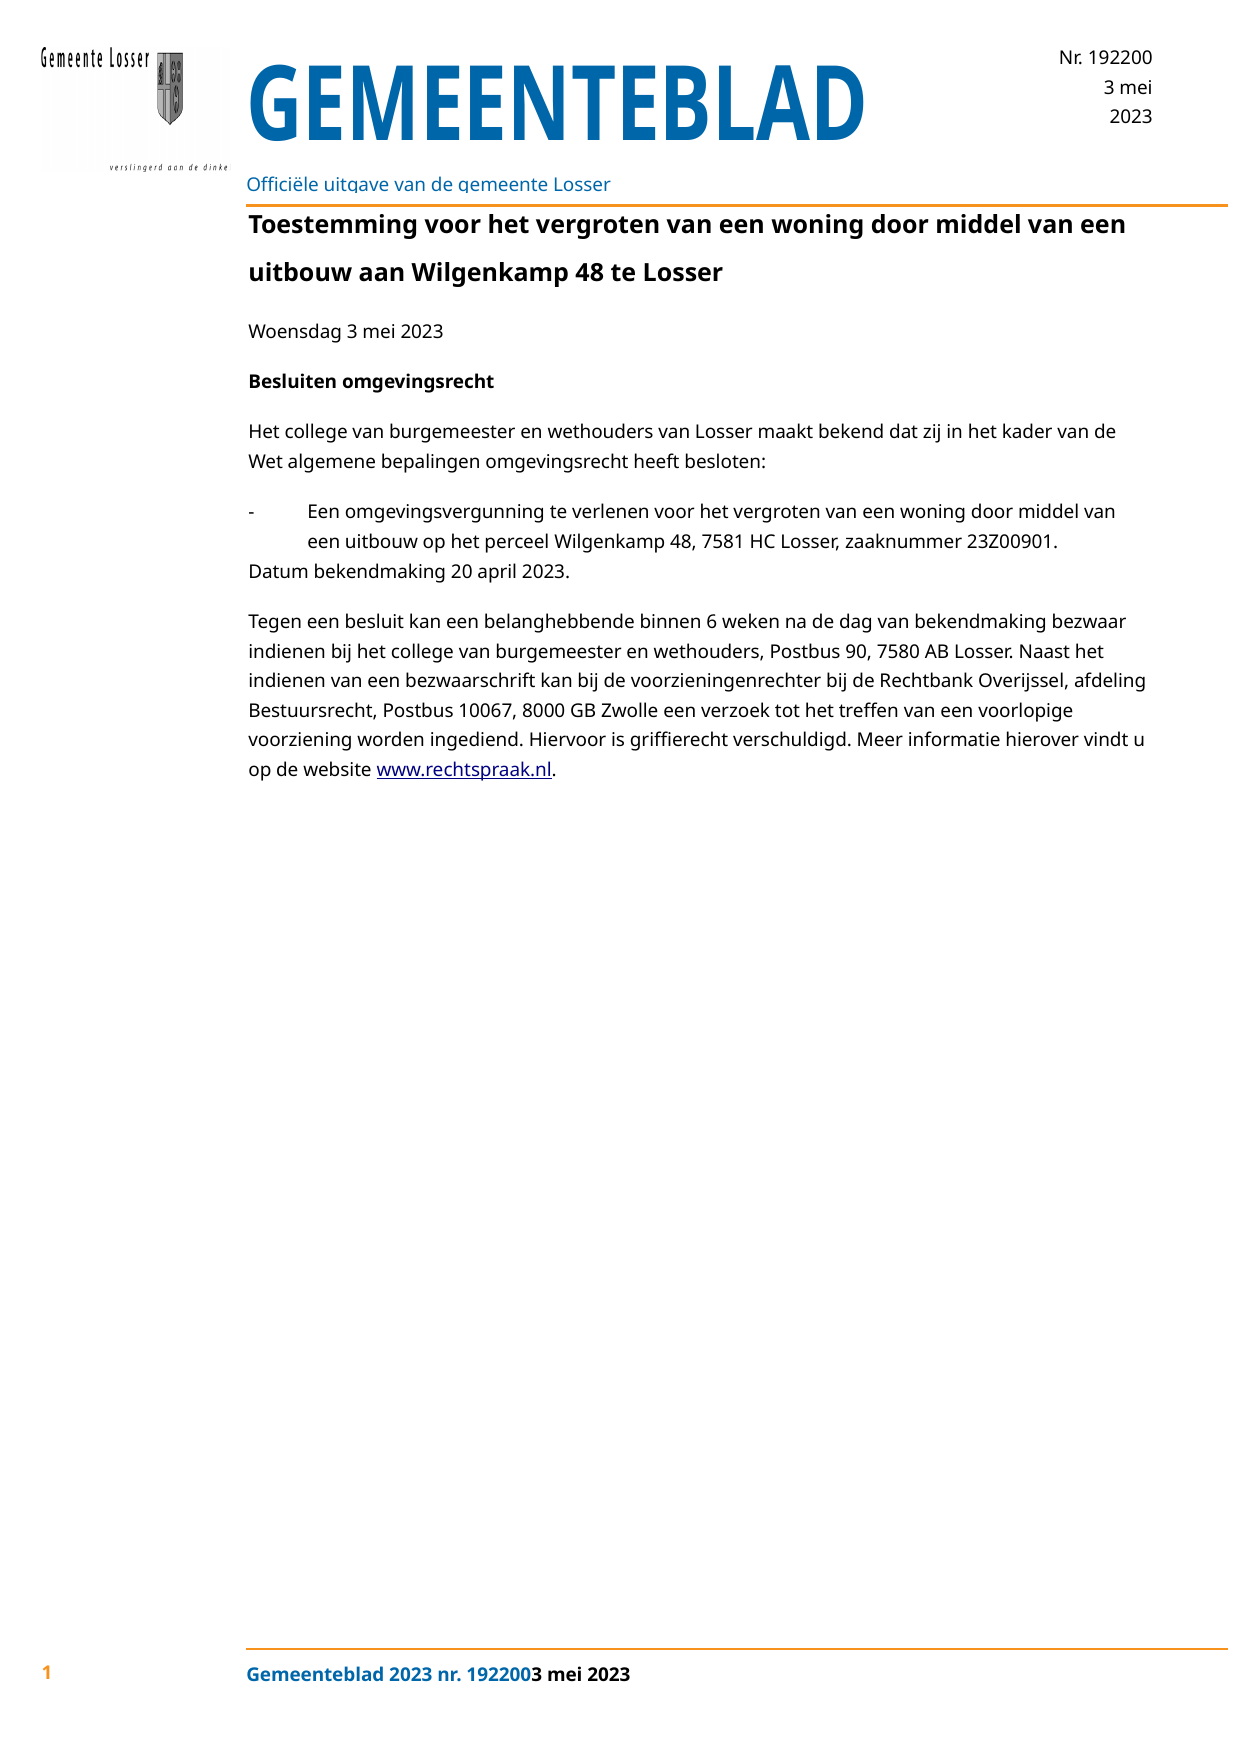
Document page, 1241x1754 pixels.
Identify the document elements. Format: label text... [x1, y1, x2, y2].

text Het college van burgemeester en wethouders van Losser maakt bekend dat zij in het kader van de Wet algemene bepalingen omgevingsrecht heeft besloten: [248, 419, 1152, 474]
text Woensdag 3 mei 2023 [248, 318, 1152, 344]
text Besluiten omgevingsrecht [248, 368, 1152, 394]
list Een omgevingsvergunning te verlenen voor het vergroten van een woning door middel van een uitbouw op het perceel Wilgenkamp 48, 7581 HC Losser, zaaknummer 23Z00901. [248, 499, 1152, 554]
picture [41, 47, 231, 172]
text Datum bekendmaking 20 april 2023. [248, 558, 1152, 584]
text Toestemming voor het vergroten van een woning door middel van een uitbouw aan Wilgenkamp 48 te Losser [248, 207, 1152, 288]
text Tegen een besluit kan een belanghebbende binnen 6 weken na de dag van bekendmaking bezwaar indienen bij het college van burgemeester en wethouders, Postbus 90, 7580 AB Losser. Naast het indienen van een bezwaarschrift kan bij de voorzieningenrechter bij de Rechtbank Overijssel, afdeling Bestuursrecht, Postbus 10067, 8000 GB Zwolle een verzoek tot het treffen van een voorlopige voorziening worden ingediend. Hiervoor is griffierecht verschuldigd. Meer informatie hierover vindt u op de website www.rechtspraak.nl. [248, 608, 1152, 782]
